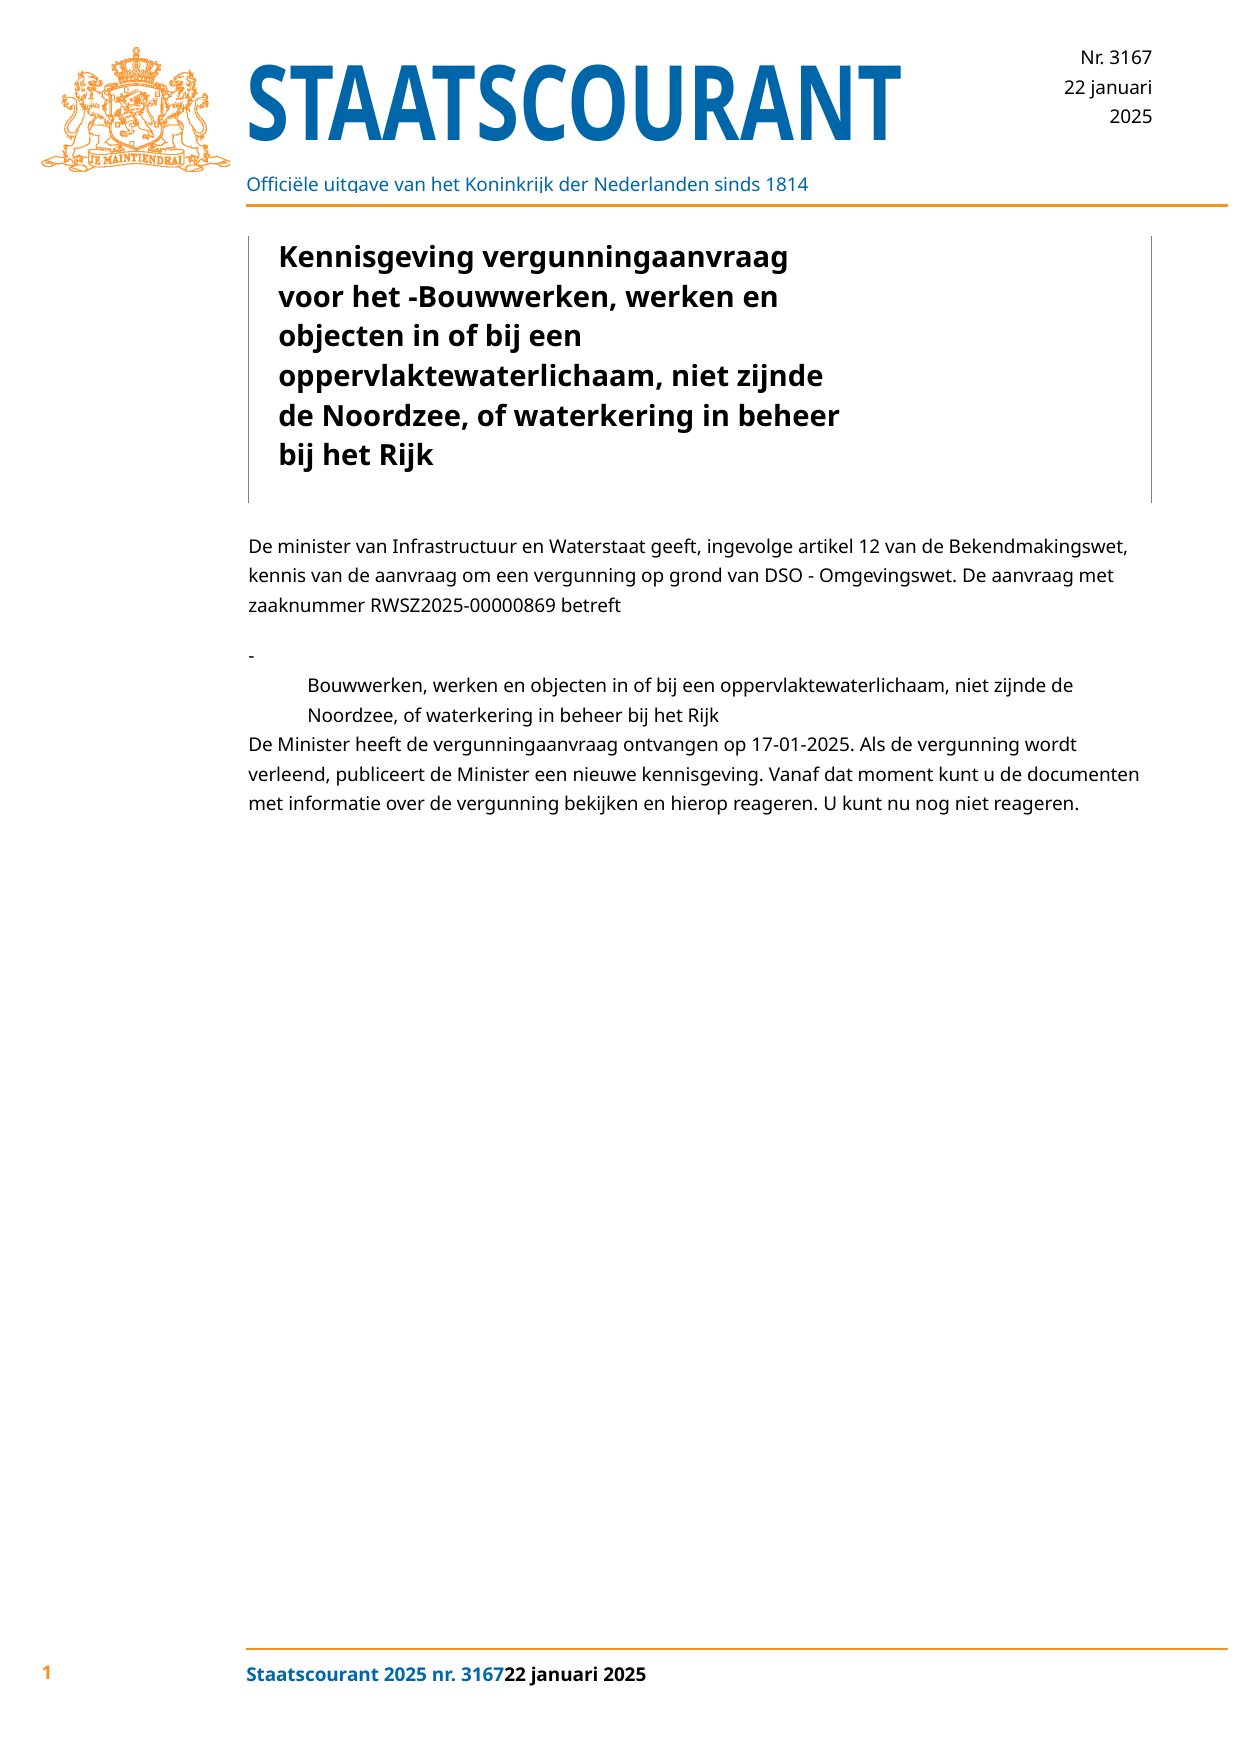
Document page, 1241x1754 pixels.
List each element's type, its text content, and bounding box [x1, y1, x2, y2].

table_header [850, 414, 1151, 503]
table_header [850, 236, 912, 413]
table_header Kennisgeving vergunningaanvraag voor het -Bouwwerken, werken en objecten in of bij een oppervlaktewaterlichaam, niet zijnde de Noordzee, of waterkering in beheer bij het Rijk [249, 236, 850, 503]
picture [41, 47, 231, 172]
picture [912, 236, 1090, 414]
text De minister van Infrastructuur en Waterstaat geeft, ingevolge artikel 12 van de Bekendmakingswet, kennis van de aanvraag om een vergunning op grond van DSO - Omgevingswet. De aanvraag met zaaknummer RWSZ2025-00000869 betreft [248, 533, 1152, 618]
table_header [1090, 236, 1151, 413]
list Bouwwerken, werken en objecten in of bij een oppervlaktewaterlichaam, niet zijnde de Noordzee, of waterkering in beheer bij het Rijk [248, 672, 1152, 727]
text De Minister heeft de vergunningaanvraag ontvangen op 17-01-2025. Als de vergunning wordt verleend, publiceert de Minister een nieuwe kennisgeving. Vanaf dat moment kunt u de documenten met informatie over de vergunning bekijken en hierop reageren. U kunt nu nog niet reageren. [248, 731, 1152, 816]
